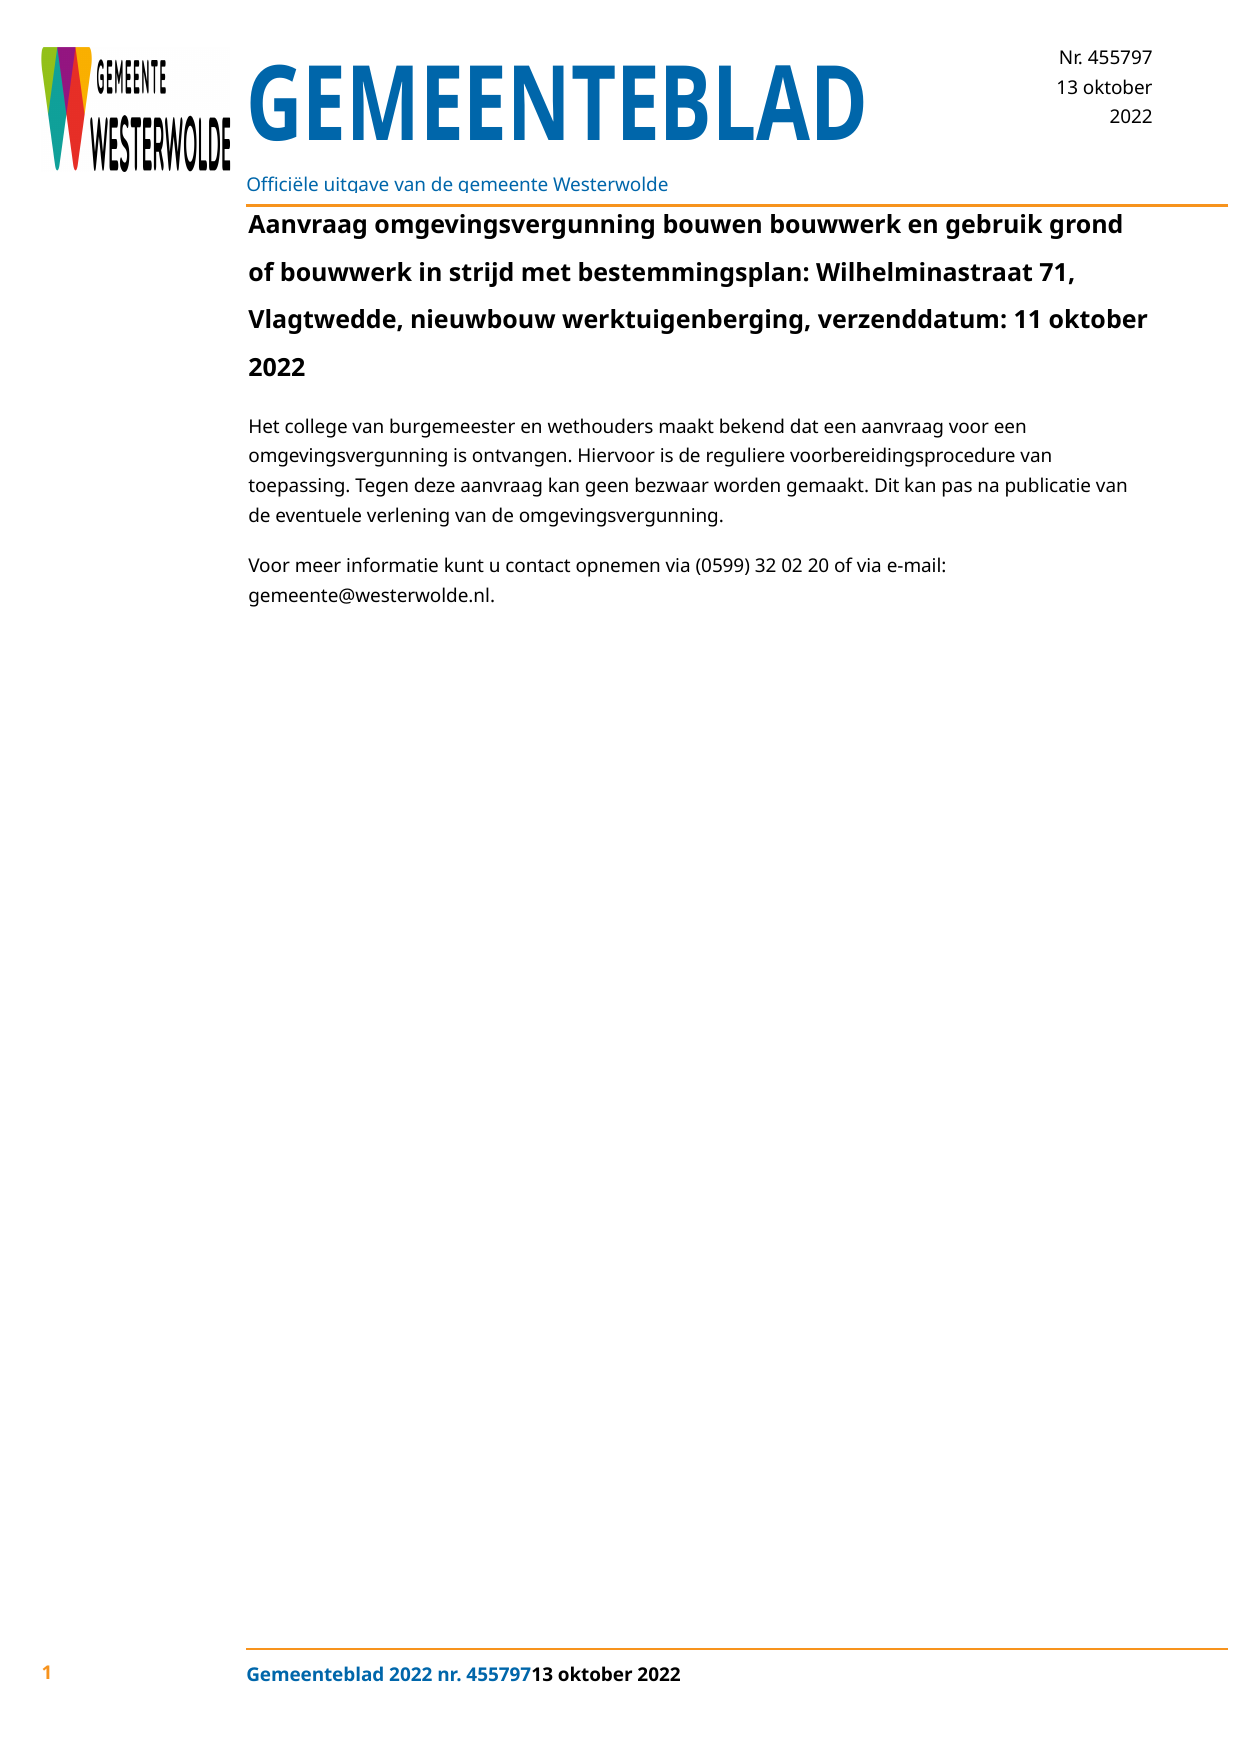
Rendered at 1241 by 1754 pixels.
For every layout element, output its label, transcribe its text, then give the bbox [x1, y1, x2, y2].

text Het college van burgemeester en wethouders maakt bekend dat een aanvraag voor een omgevingsvergunning is ontvangen. Hiervoor is de reguliere voorbereidingsprocedure van toepassing. Tegen deze aanvraag kan geen bezwaar worden gemaakt. Dit kan pas na publicatie van de eventuele verlening van de omgevingsvergunning. [248, 413, 1152, 528]
picture [41, 47, 231, 172]
text Aanvraag omgevingsvergunning bouwen bouwwerk en gebruik grond of bouwwerk in strijd met bestemmingsplan: Wilhelminastraat 71, Vlagtwedde, nieuwbouw werktuigenberging, verzenddatum: 11 oktober 2022 [248, 207, 1152, 384]
text Voor meer informatie kunt u contact opnemen via (0599) 32 02 20 of via e-mail: gemeente@westerwolde.nl. [248, 552, 1152, 608]
